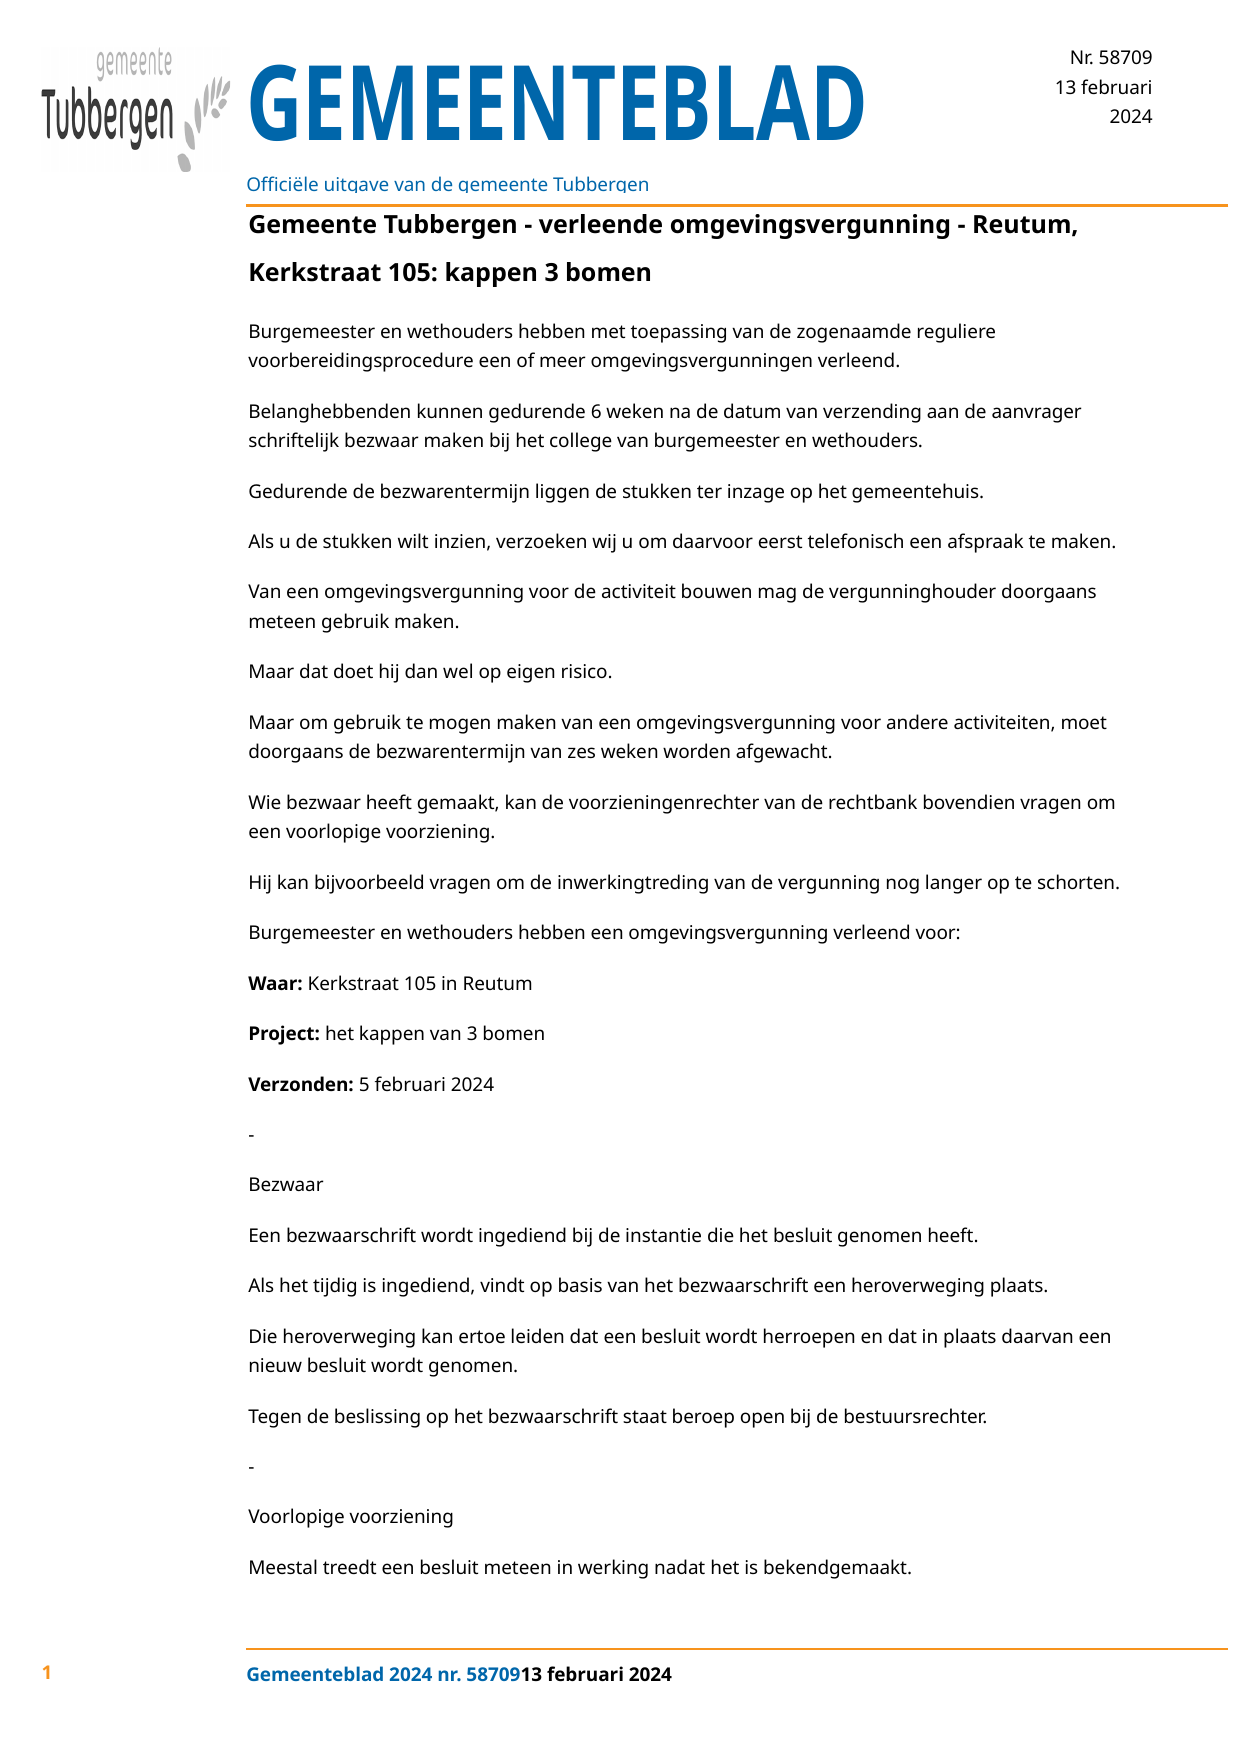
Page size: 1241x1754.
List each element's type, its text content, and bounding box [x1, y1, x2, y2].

text Wie bezwaar heeft gemaakt, kan de voorzieningenrechter van de rechtbank bovendien vragen om een voorlopige voorziening. [248, 789, 1152, 844]
text Als het tijdig is ingediend, vindt op basis van het bezwaarschrift een heroverweging plaats. [248, 1272, 1152, 1298]
text Project: het kappen van 3 bomen [248, 1020, 1152, 1046]
text - [248, 1453, 1152, 1479]
text Bezwaar [248, 1172, 1152, 1197]
text Burgemeester en wethouders hebben met toepassing van de zogenaamde reguliere voorbereidingsprocedure een of meer omgevingsvergunningen verleend. [248, 318, 1152, 373]
text Van een omgevingsvergunning voor de activiteit bouwen mag de vergunninghouder doorgaans meteen gebruik maken. [248, 579, 1152, 634]
text Maar dat doet hij dan wel op eigen risico. [248, 659, 1152, 684]
text Die heroverweging kan ertoe leiden dat een besluit wordt herroepen en dat in plaats daarvan een nieuw besluit wordt genomen. [248, 1323, 1152, 1378]
text Waar: Kerkstraat 105 in Reutum [248, 970, 1152, 996]
text Tegen de beslissing op het bezwaarschrift staat beroep open bij de bestuursrechter. [248, 1403, 1152, 1429]
text Gedurende de bezwarentermijn liggen de stukken ter inzage op het gemeentehuis. [248, 478, 1152, 504]
text Gemeente Tubbergen - verleende omgevingsvergunning - Reutum, Kerkstraat 105: kappen 3 bomen [248, 207, 1152, 288]
text Verzonden: 5 februari 2024 [248, 1071, 1152, 1097]
text Hij kan bijvoorbeeld vragen om de inwerkingtreding van de vergunning nog langer op te schorten. [248, 869, 1152, 895]
text Belanghebbenden kunnen gedurende 6 weken na de datum van verzending aan de aanvrager schriftelijk bezwaar maken bij het college van burgemeester en wethouders. [248, 398, 1152, 453]
text Burgemeester en wethouders hebben een omgevingsvergunning verleend voor: [248, 919, 1152, 945]
text Voorlopige voorziening [248, 1504, 1152, 1529]
picture [41, 47, 231, 172]
text - [248, 1121, 1152, 1147]
text Een bezwaarschrift wordt ingediend bij de instantie die het besluit genomen heeft. [248, 1222, 1152, 1248]
text Als u de stukken wilt inzien, verzoeken wij u om daarvoor eerst telefonisch een afspraak te maken. [248, 528, 1152, 554]
text Maar om gebruik te mogen maken van een omgevingsvergunning voor andere activiteiten, moet doorgaans de bezwarentermijn van zes weken worden afgewacht. [248, 709, 1152, 764]
text Meestal treedt een besluit meteen in werking nadat het is bekendgemaakt. [248, 1554, 1152, 1580]
